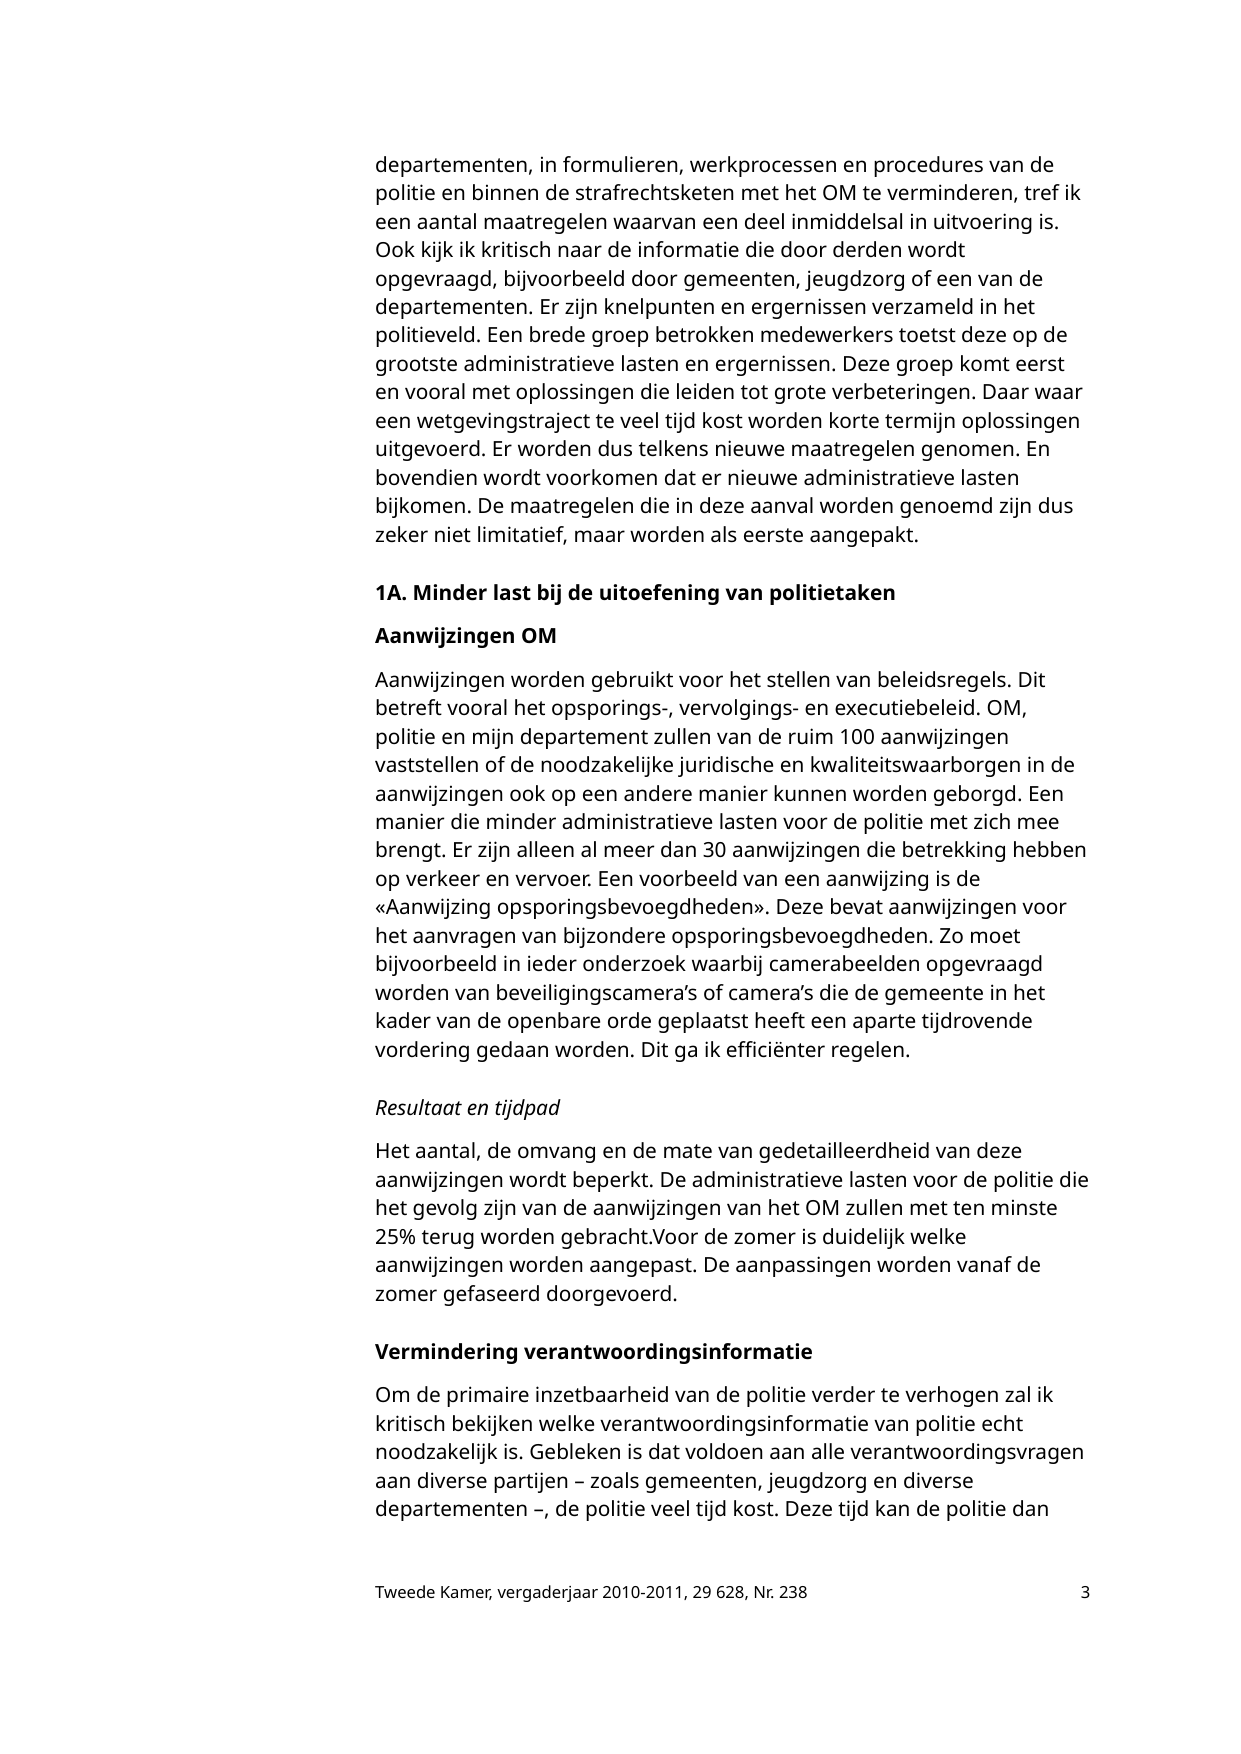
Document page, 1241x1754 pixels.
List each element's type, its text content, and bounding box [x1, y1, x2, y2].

text 1A. Minder last bij de uitoefening van politietaken [375, 578, 1090, 607]
text Het aantal, de omvang en de mate van gedetailleerdheid van deze aanwijzingen wordt beperkt. De administratieve lasten voor de politie die het gevolg zijn van de aanwijzingen van het OM zullen met ten minste 25% terug worden gebracht.Voor de zomer is duidelijk welke aanwijzingen worden aangepast. De aanpassingen worden vanaf de zomer gefaseerd doorgevoerd. [375, 1137, 1090, 1307]
text Aanwijzingen OM [375, 622, 1090, 650]
text Resultaat en tijdpad [375, 1093, 1090, 1122]
text Om de primaire inzetbaarheid van de politie verder te verhogen zal ik kritisch bekijken welke verantwoordingsinformatie van politie echt noodzakelijk is. Gebleken is dat voldoen aan alle verantwoordingsvragen aan diverse partijen – zoals gemeenten, jeugdzorg en diverse departementen –, de politie veel tijd kost. Deze tijd kan de politie dan [375, 1381, 1090, 1523]
text Vermindering verantwoordingsinformatie [375, 1337, 1090, 1366]
text departementen, in formulieren, werkprocessen en procedures van de politie en binnen de strafrechtsketen met het OM te verminderen, tref ik een aantal maatregelen waarvan een deel inmiddelsal in uitvoering is. Ook kijk ik kritisch naar de informatie die door derden wordt opgevraagd, bijvoorbeeld door gemeenten, jeugdzorg of een van de departementen. Er zijn knelpunten en ergernissen verzameld in het politieveld. Een brede groep betrokken medewerkers toetst deze op de grootste administratieve lasten en ergernissen. Deze groep komt eerst en vooral met oplossingen die leiden tot grote verbeteringen. Daar waar een wetgevingstraject te veel tijd kost worden korte termijn oplossingen uitgevoerd. Er worden dus telkens nieuwe maatregelen genomen. En bovendien wordt voorkomen dat er nieuwe administratieve lasten bijkomen. De maatregelen die in deze aanval worden genoemd zijn dus zeker niet limitatief, maar worden als eerste aangepakt. [375, 150, 1090, 548]
text Aanwijzingen worden gebruikt voor het stellen van beleidsregels. Dit betreft vooral het opsporings-, vervolgings- en executiebeleid. OM, politie en mijn departement zullen van de ruim 100 aanwijzingen vaststellen of de noodzakelijke juridische en kwaliteitswaarborgen in de aanwijzingen ook op een andere manier kunnen worden geborgd. Een manier die minder administratieve lasten voor de politie met zich mee brengt. Er zijn alleen al meer dan 30 aanwijzingen die betrekking hebben op verkeer en vervoer. Een voorbeeld van een aanwijzing is de «Aanwijzing opsporingsbevoegdheden». Deze bevat aanwijzingen voor het aanvragen van bijzondere opsporingsbevoegdheden. Zo moet bijvoorbeeld in ieder onderzoek waarbij camerabeelden opgevraagd worden van beveiligingscamera’s of camera’s die de gemeente in het kader van de openbare orde geplaatst heeft een aparte tijdrovende vordering gedaan worden. Dit ga ik efficiënter regelen. [375, 665, 1090, 1063]
